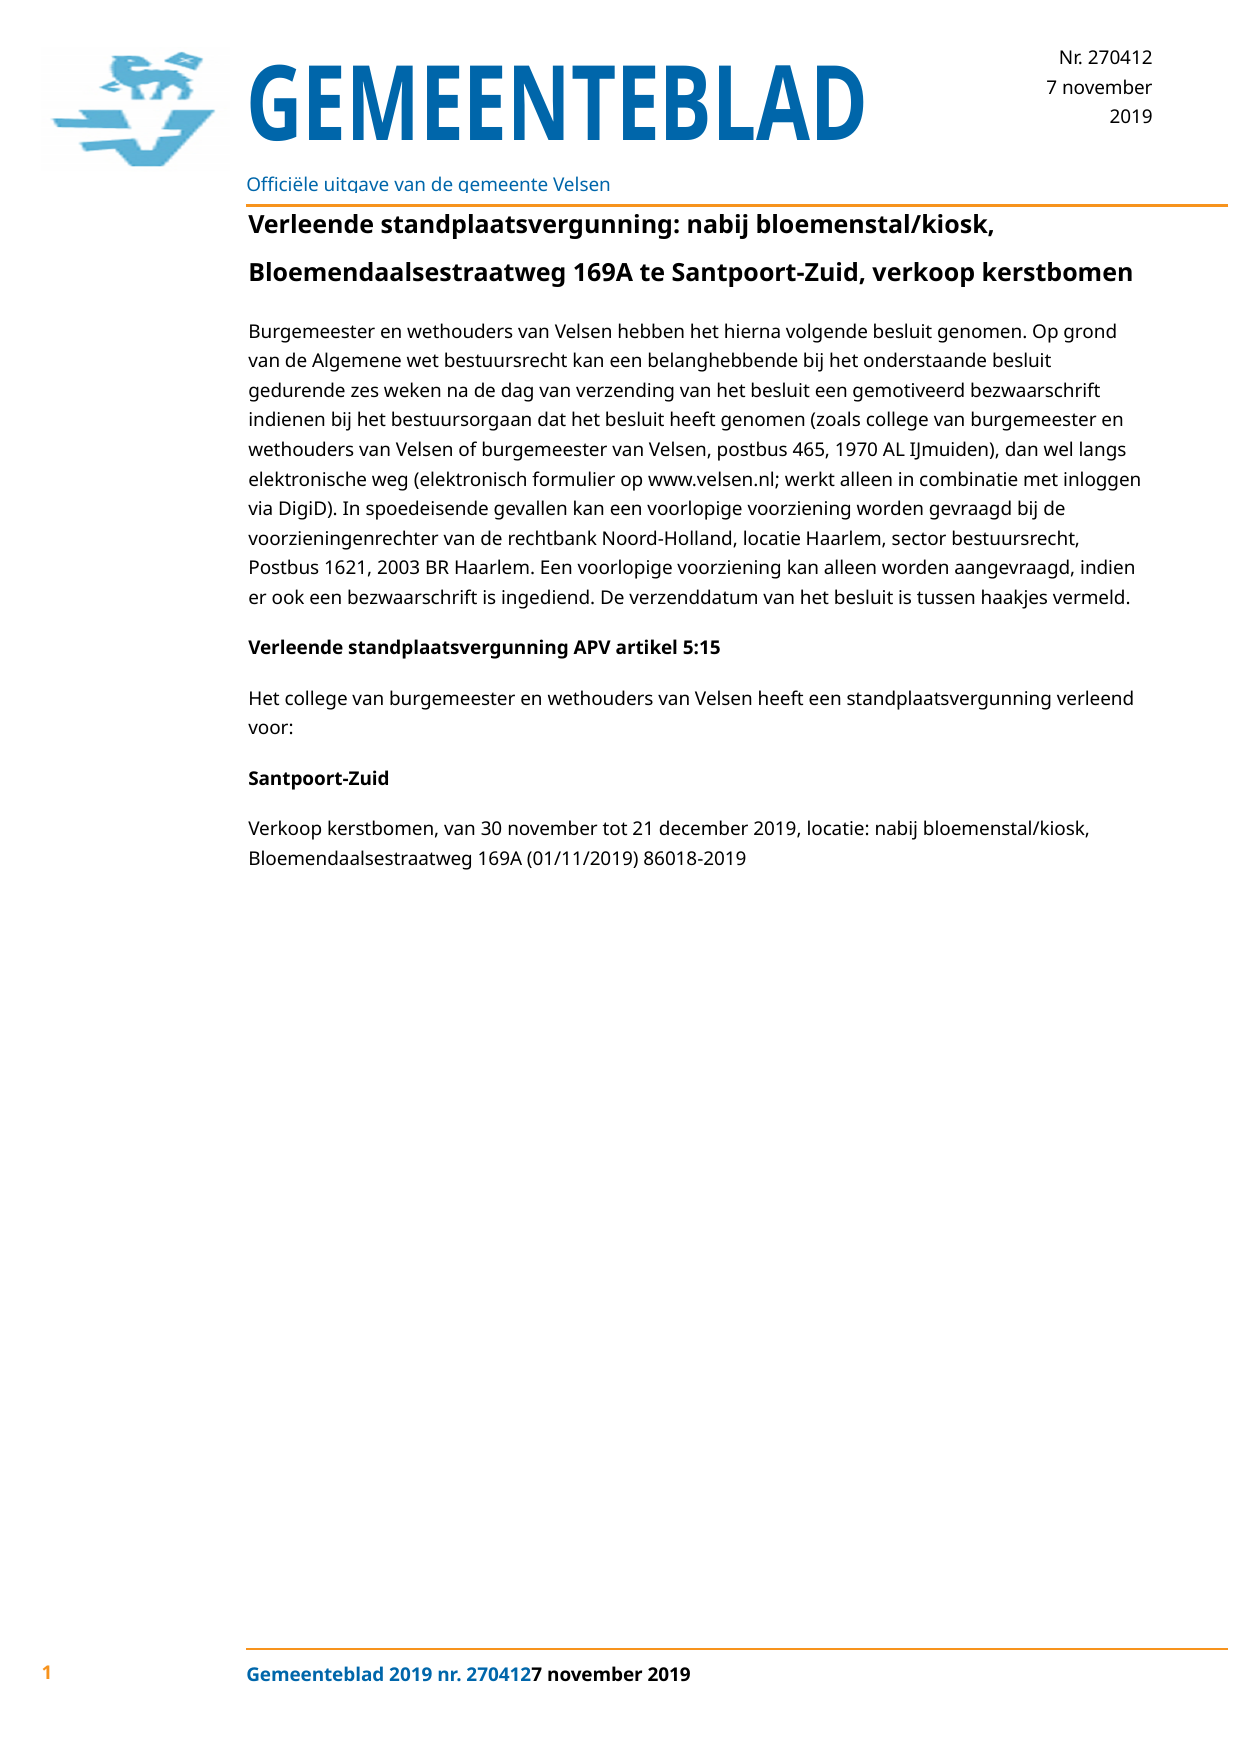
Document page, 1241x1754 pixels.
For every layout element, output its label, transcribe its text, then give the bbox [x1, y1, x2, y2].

text Verkoop kerstbomen, van 30 november tot 21 december 2019, locatie: nabij bloemenstal/kiosk, Bloemendaalsestraatweg 169A (01/11/2019) 86018-2019 [248, 815, 1152, 871]
text Santpoort-Zuid [248, 765, 1152, 791]
text Het college van burgemeester en wethouders van Velsen heeft een standplaatsvergunning verleend voor: [248, 685, 1152, 740]
picture [41, 47, 231, 172]
text Verleende standplaatsvergunning: nabij bloemenstal/kiosk, Bloemendaalsestraatweg 169A te Santpoort-Zuid, verkoop kerstbomen [248, 207, 1152, 288]
text Verleende standplaatsvergunning APV artikel 5:15 [248, 634, 1152, 660]
text Burgemeester en wethouders van Velsen hebben het hierna volgende besluit genomen. Op grond van de Algemene wet bestuursrecht kan een belanghebbende bij het onderstaande besluit gedurende zes weken na de dag van verzending van het besluit een gemotiveerd bezwaarschrift indienen bij het bestuursorgaan dat het besluit heeft genomen (zoals college van burgemeester en wethouders van Velsen of burgemeester van Velsen, postbus 465, 1970 AL IJmuiden), dan wel langs elektronische weg (elektronisch formulier op www.velsen.nl; werkt alleen in combinatie met inloggen via DigiD). In spoedeisende gevallen kan een voorlopige voorziening worden gevraagd bij de voorzieningenrechter van de rechtbank Noord-Holland, locatie Haarlem, sector bestuursrecht, Postbus 1621, 2003 BR Haarlem. Een voorlopige voorziening kan alleen worden aangevraagd, indien er ook een bezwaarschrift is ingediend. De verzenddatum van het besluit is tussen haakjes vermeld. [248, 318, 1152, 610]
